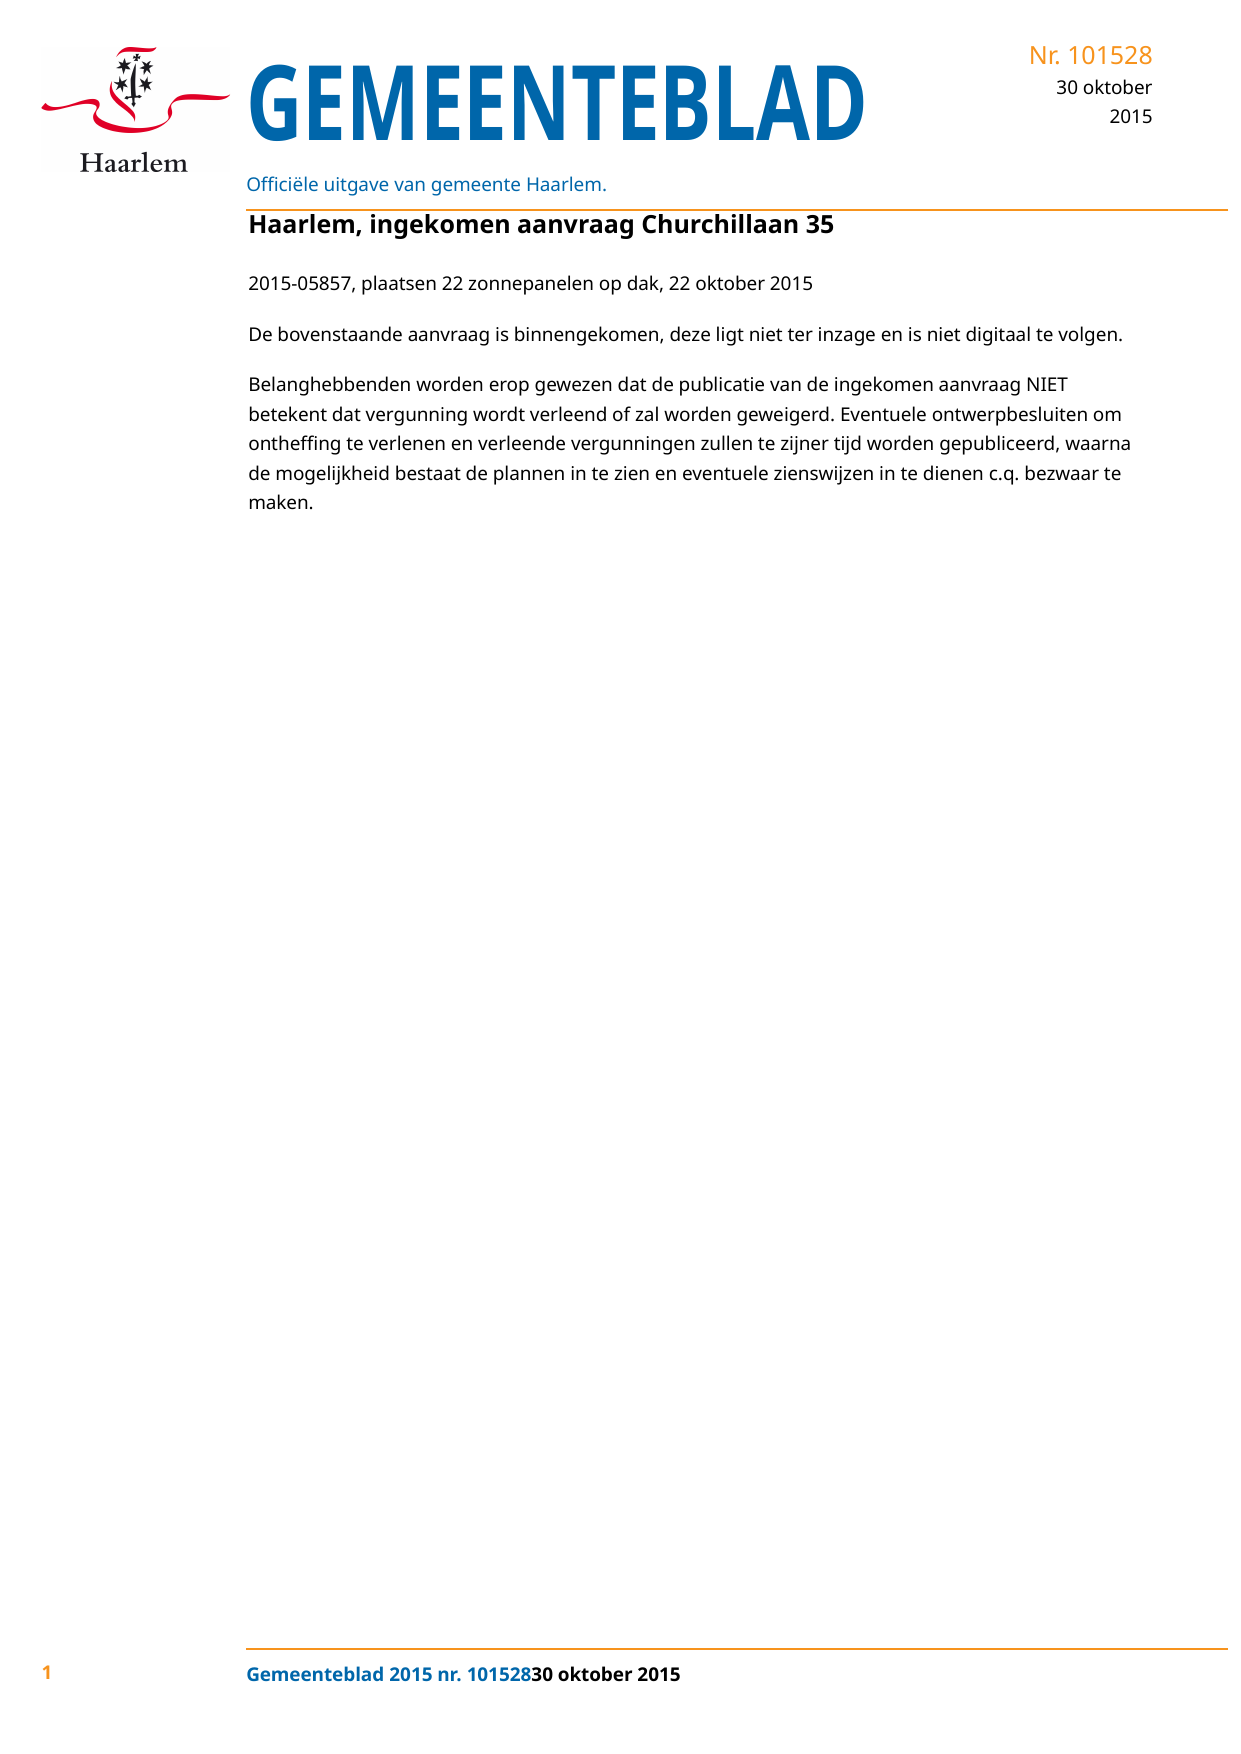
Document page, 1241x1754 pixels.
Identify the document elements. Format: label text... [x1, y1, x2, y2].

text 2015-05857, plaatsen 22 zonnepanelen op dak, 22 oktober 2015 [248, 270, 1152, 296]
picture [41, 47, 231, 172]
text Haarlem, ingekomen aanvraag Churchillaan 35 [248, 211, 1152, 241]
text De bovenstaande aanvraag is binnengekomen, deze ligt niet ter inzage en is niet digitaal te volgen. [248, 321, 1152, 346]
text Belanghebbenden worden erop gewezen dat de publicatie van de ingekomen aanvraag NIET betekent dat vergunning wordt verleend of zal worden geweigerd. Eventuele ontwerpbesluiten om ontheffing te verlenen en verleende vergunningen zullen te zijner tijd worden gepubliceerd, waarna de mogelijkheid bestaat de plannen in te zien en eventuele zienswijzen in te dienen c.q. bezwaar te maken. [248, 371, 1152, 515]
